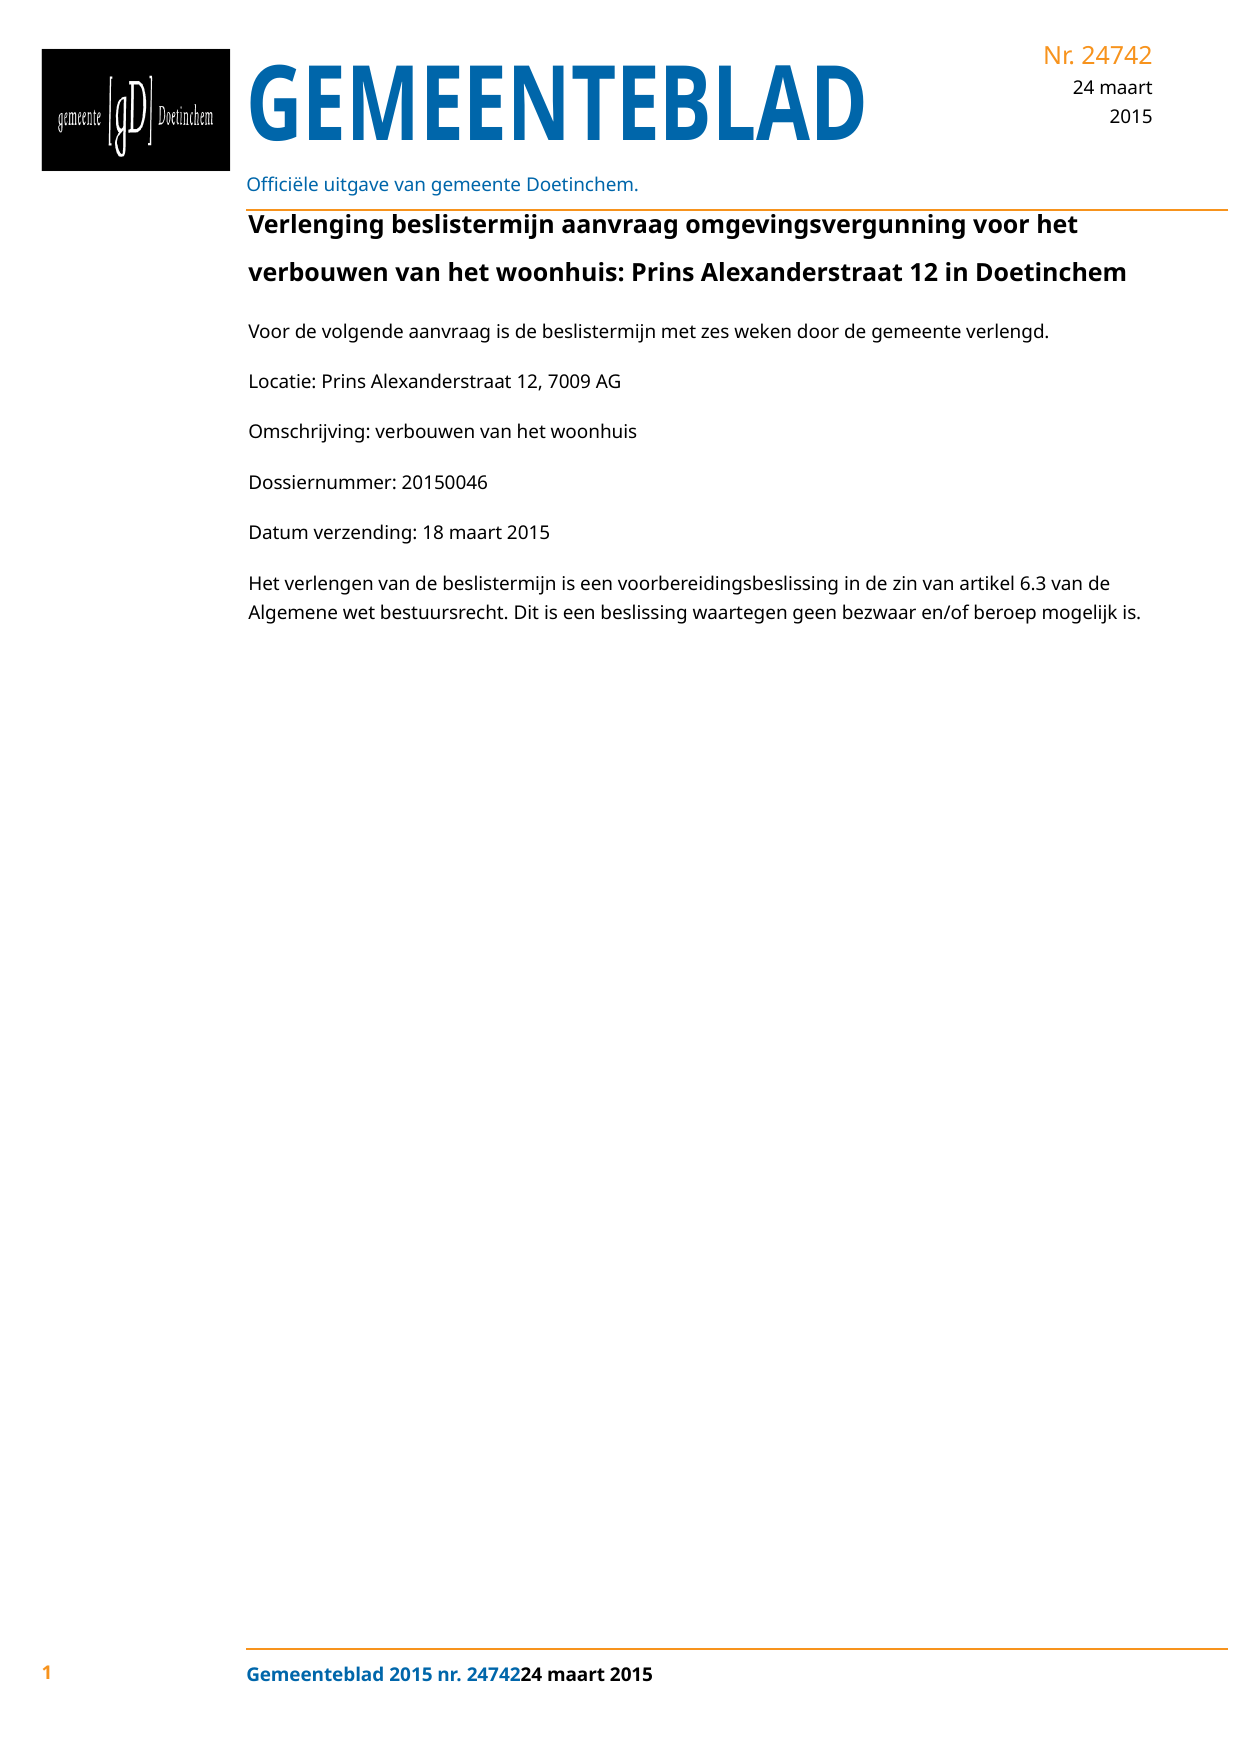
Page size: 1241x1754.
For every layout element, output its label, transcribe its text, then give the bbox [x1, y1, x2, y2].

text Datum verzending: 18 maart 2015 [248, 519, 1152, 545]
text Het verlengen van de beslistermijn is een voorbereidingsbeslissing in de zin van artikel 6.3 van de Algemene wet bestuursrecht. Dit is een beslissing waartegen geen bezwaar en/of beroep mogelijk is. [248, 570, 1152, 625]
text Dossiernummer: 20150046 [248, 469, 1152, 495]
text Omschrijving: verbouwen van het woonhuis [248, 419, 1152, 444]
text Verlenging beslistermijn aanvraag omgevingsvergunning voor het verbouwen van het woonhuis: Prins Alexanderstraat 12 in Doetinchem [248, 211, 1152, 288]
text Locatie: Prins Alexanderstraat 12, 7009 AG [248, 368, 1152, 394]
picture [41, 47, 231, 172]
text Voor de volgende aanvraag is de beslistermijn met zes weken door de gemeente verlengd. [248, 318, 1152, 344]
